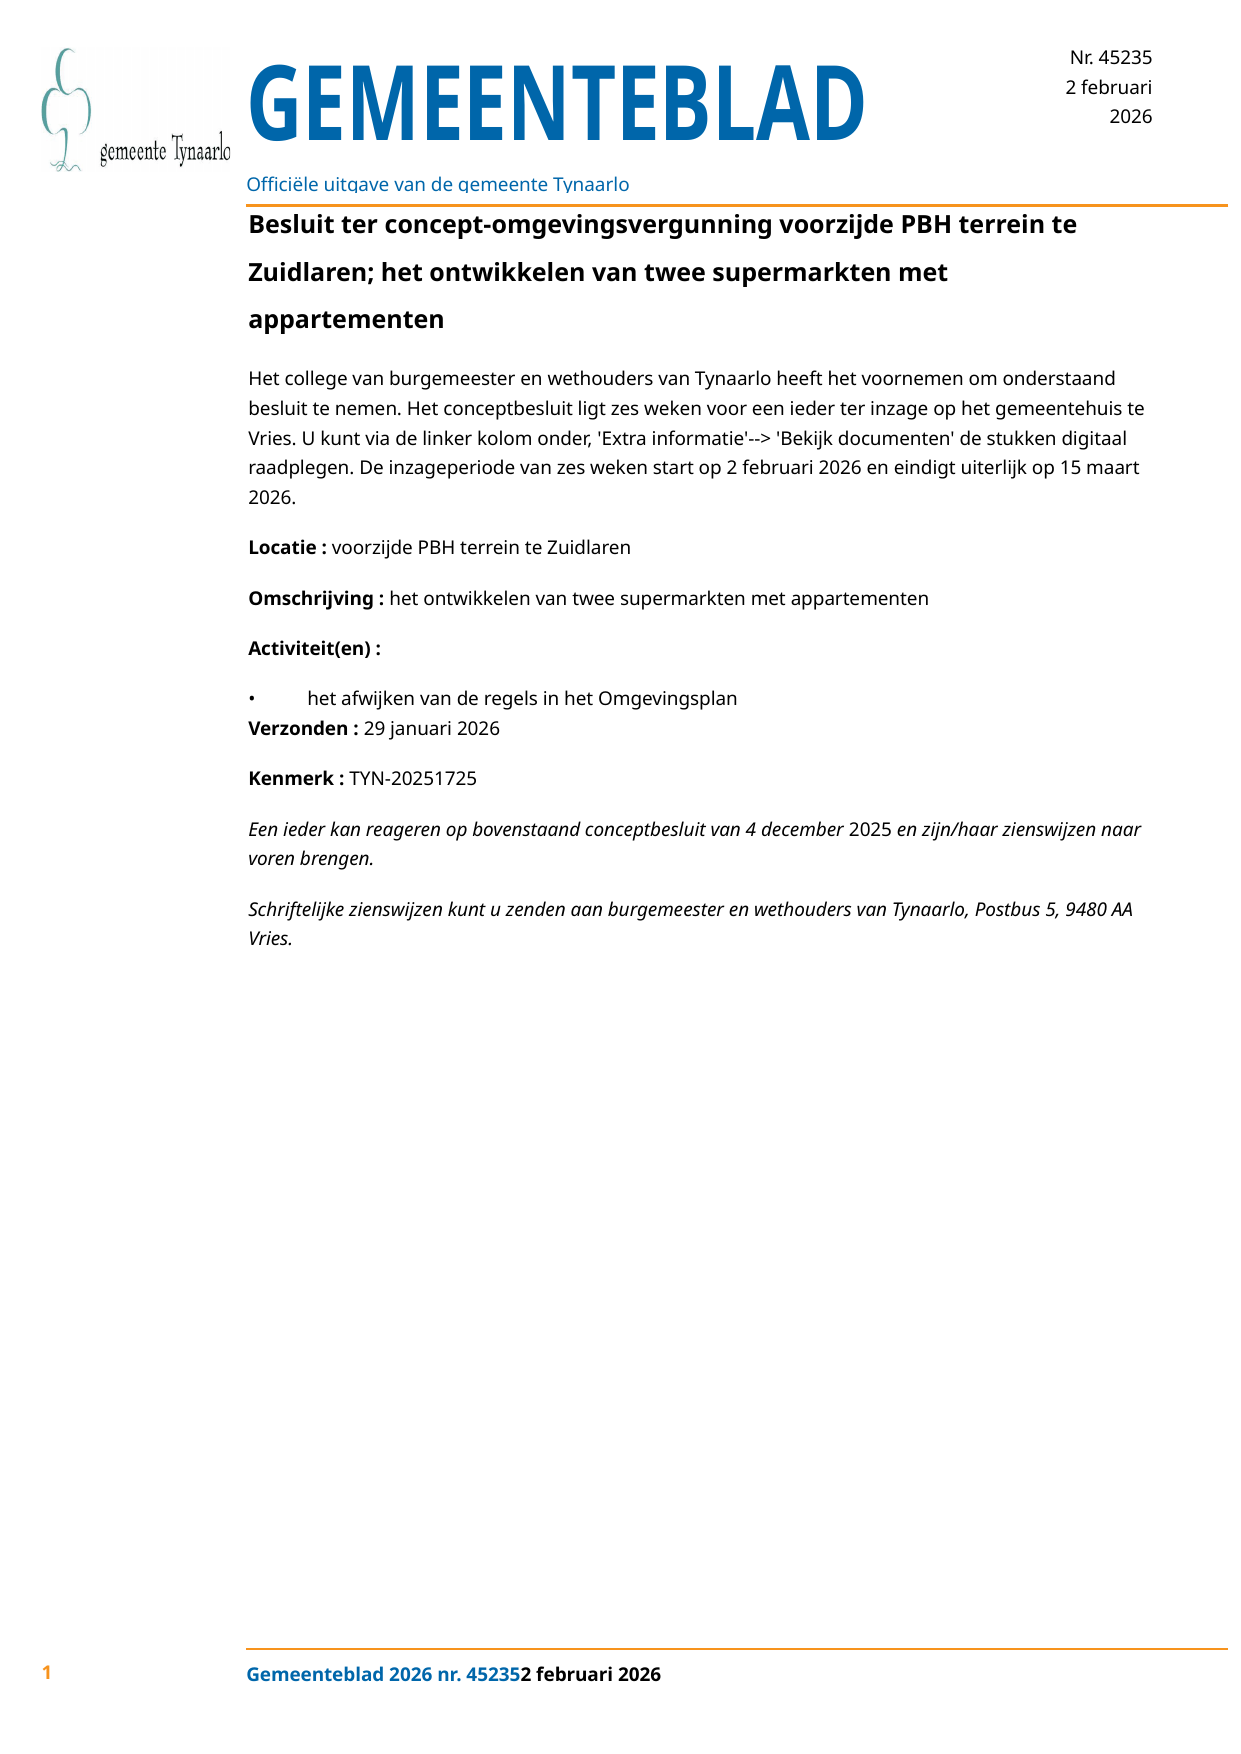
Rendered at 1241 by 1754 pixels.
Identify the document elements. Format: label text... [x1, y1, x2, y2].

list het afwijken van de regels in het Omgevingsplan [248, 686, 1152, 711]
picture [41, 47, 231, 172]
text Besluit ter concept-omgevingsvergunning voorzijde PBH terrein te Zuidlaren; het ontwikkelen van twee supermarkten met appartementen [248, 207, 1152, 336]
text Verzonden : 29 januari 2026 [248, 715, 1152, 741]
text Schriftelijke zienswijzen kunt u zenden aan burgemeester en wethouders van Tynaarlo, Postbus 5, 9480 AA Vries. [248, 896, 1152, 951]
text Kenmerk : TYN-20251725 [248, 766, 1152, 791]
text Omschrijving : het ontwikkelen van twee supermarkten met appartementen [248, 585, 1152, 610]
text Activiteit(en) : [248, 635, 1152, 661]
text Het college van burgemeester en wethouders van Tynaarlo heeft het voornemen om onderstaand besluit te nemen. Het conceptbesluit ligt zes weken voor een ieder ter inzage op het gemeentehuis te Vries. U kunt via de linker kolom onder, 'Extra informatie'--> 'Bekijk documenten' de stukken digitaal raadplegen. De inzageperiode van zes weken start op 2 februari 2026 en eindigt uiterlijk op 15 maart 2026. [248, 366, 1152, 509]
text Een ieder kan reageren op bovenstaand conceptbesluit van 4 december 2025 en zijn/haar zienswijzen naar voren brengen. [248, 816, 1152, 871]
text Locatie : voorzijde PBH terrein te Zuidlaren [248, 534, 1152, 560]
